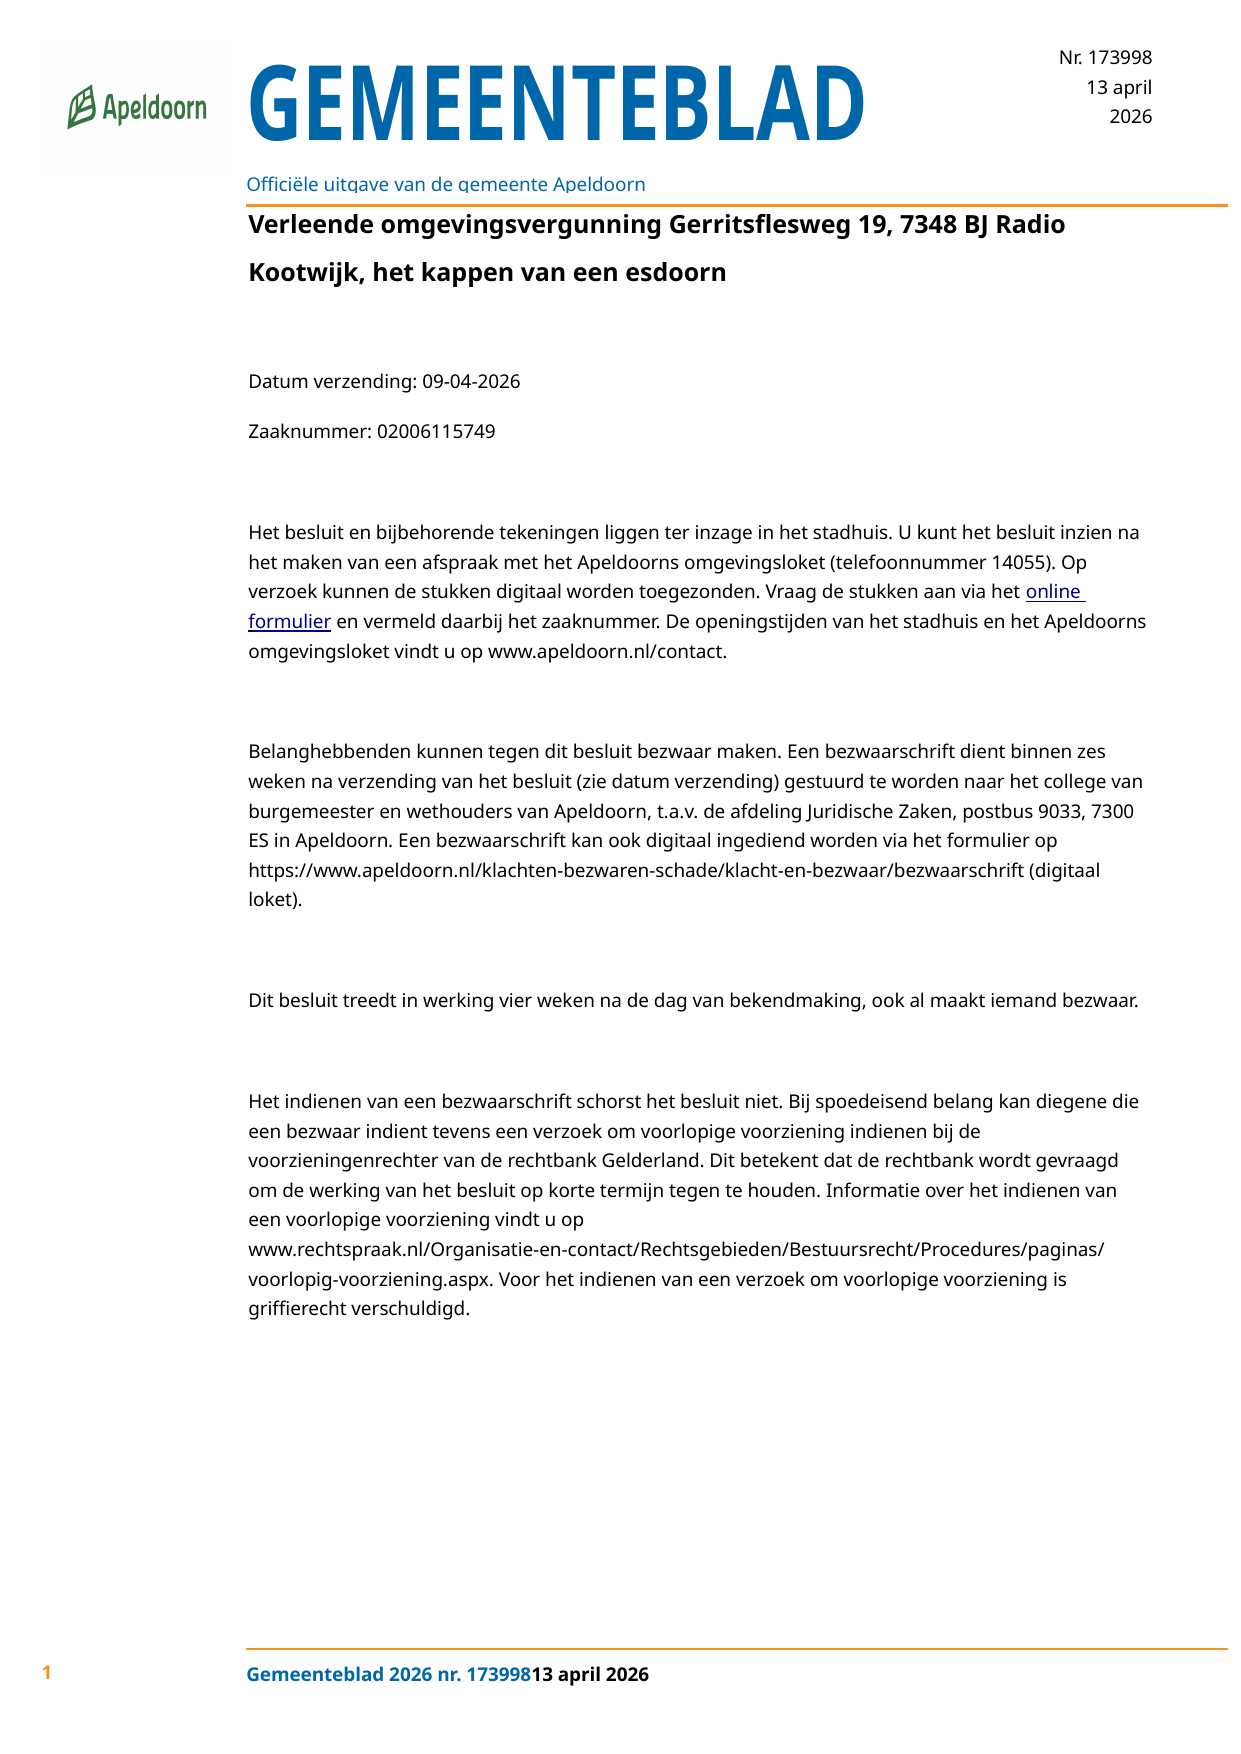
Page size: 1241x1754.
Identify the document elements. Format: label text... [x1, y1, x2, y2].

text Het besluit en bijbehorende tekeningen liggen ter inzage in het stadhuis. U kunt het besluit inzien na het maken van een afspraak met het Apeldoorns omgevingsloket (telefoonnummer 14055). Op verzoek kunnen de stukken digitaal worden toegezonden. Vraag de stukken aan via het online formulier en vermeld daarbij het zaaknummer. De openingstijden van het stadhuis en het Apeldoorns omgevingsloket vindt u op www.apeldoorn.nl/contact. [248, 519, 1152, 664]
text Verleende omgevingsvergunning Gerritsflesweg 19, 7348 BJ Radio Kootwijk, het kappen van een esdoorn [248, 207, 1152, 288]
text Het indienen van een bezwaarschrift schorst het besluit niet. Bij spoedeisend belang kan diegene die een bezwaar indient tevens een verzoek om voorlopige voorziening indienen bij de voorzieningenrechter van de rechtbank Gelderland. Dit betekent dat de rechtbank wordt gevraagd om de werking van het besluit op korte termijn tegen te houden. Informatie over het indienen van een voorlopige voorziening vindt u op www.rechtspraak.nl/Organisatie-en-contact/Rechtsgebieden/Bestuursrecht/Procedures/paginas/voorlopig-voorziening.aspx. Voor het indienen van een verzoek om voorlopige voorziening is griffierecht verschuldigd. [248, 1088, 1152, 1321]
text Zaaknummer: 02006115749 [248, 419, 1152, 444]
text Dit besluit treedt in werking vier weken na de dag van bekendmaking, ook al maakt iemand bezwaar. [248, 987, 1152, 1013]
text Belanghebbenden kunnen tegen dit besluit bezwaar maken. Een bezwaarschrift dient binnen zes weken na verzending van het besluit (zie datum verzending) gestuurd te worden naar het college van burgemeester en wethouders van Apeldoorn, t.a.v. de afdeling Juridische Zaken, postbus 9033, 7300 ES in Apeldoorn. Een bezwaarschrift kan ook digitaal ingediend worden via het formulier op https://www.apeldoorn.nl/klachten-bezwaren-schade/klacht-en-bezwaar/bezwaarschrift (digitaal loket). [248, 739, 1152, 912]
text Datum verzending: 09-04-2026 [248, 368, 1152, 394]
picture [41, 47, 231, 172]
